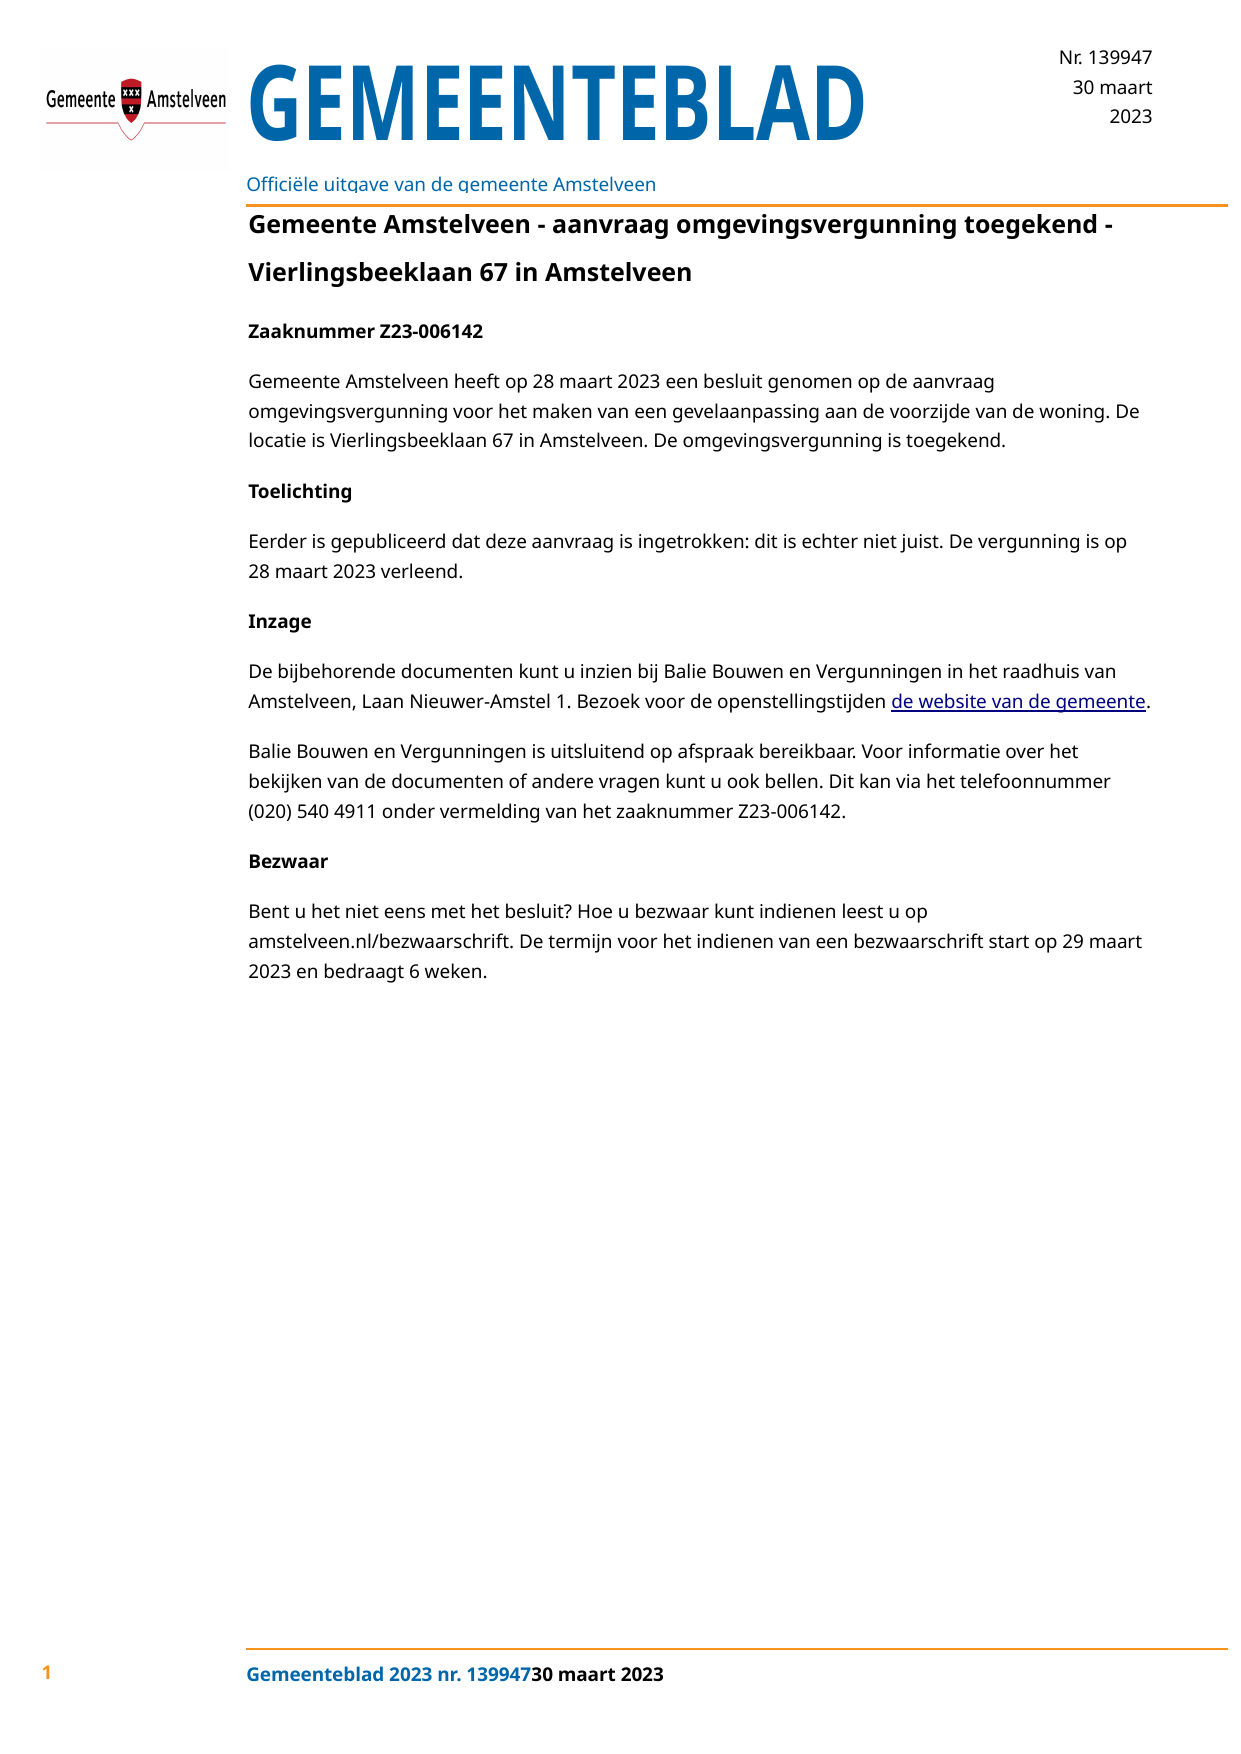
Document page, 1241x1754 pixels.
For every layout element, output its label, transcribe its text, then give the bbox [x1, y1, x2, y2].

text Gemeente Amstelveen heeft op 28 maart 2023 een besluit genomen op de aanvraag omgevingsvergunning voor het maken van een gevelaanpassing aan de voorzijde van de woning. De locatie is Vierlingsbeeklaan 67 in Amstelveen. De omgevingsvergunning is toegekend. [248, 368, 1152, 453]
text Zaaknummer Z23-006142 [248, 318, 1152, 344]
picture [41, 47, 231, 172]
text Gemeente Amstelveen - aanvraag omgevingsvergunning toegekend - Vierlingsbeeklaan 67 in Amstelveen [248, 207, 1152, 288]
text De bijbehorende documenten kunt u inzien bij Balie Bouwen en Vergunningen in het raadhuis van Amstelveen, Laan Nieuwer-Amstel 1. Bezoek voor de openstellingstijden de website van de gemeente. [248, 659, 1152, 714]
text Bezwaar [248, 848, 1152, 874]
text Balie Bouwen en Vergunningen is uitsluitend op afspraak bereikbaar. Voor informatie over het bekijken van de documenten of andere vragen kunt u ook bellen. Dit kan via het telefoonnummer (020) 540 4911 onder vermelding van het zaaknummer Z23-006142. [248, 739, 1152, 824]
text Inzage [248, 608, 1152, 634]
text Eerder is gepubliceerd dat deze aanvraag is ingetrokken: dit is echter niet juist. De vergunning is op 28 maart 2023 verleend. [248, 528, 1152, 584]
text Bent u het niet eens met het besluit? Hoe u bezwaar kunt indienen leest u op amstelveen.nl/bezwaarschrift. De termijn voor het indienen van een bezwaarschrift start op 29 maart 2023 en bedraagt 6 weken. [248, 899, 1152, 984]
text Toelichting [248, 478, 1152, 504]
